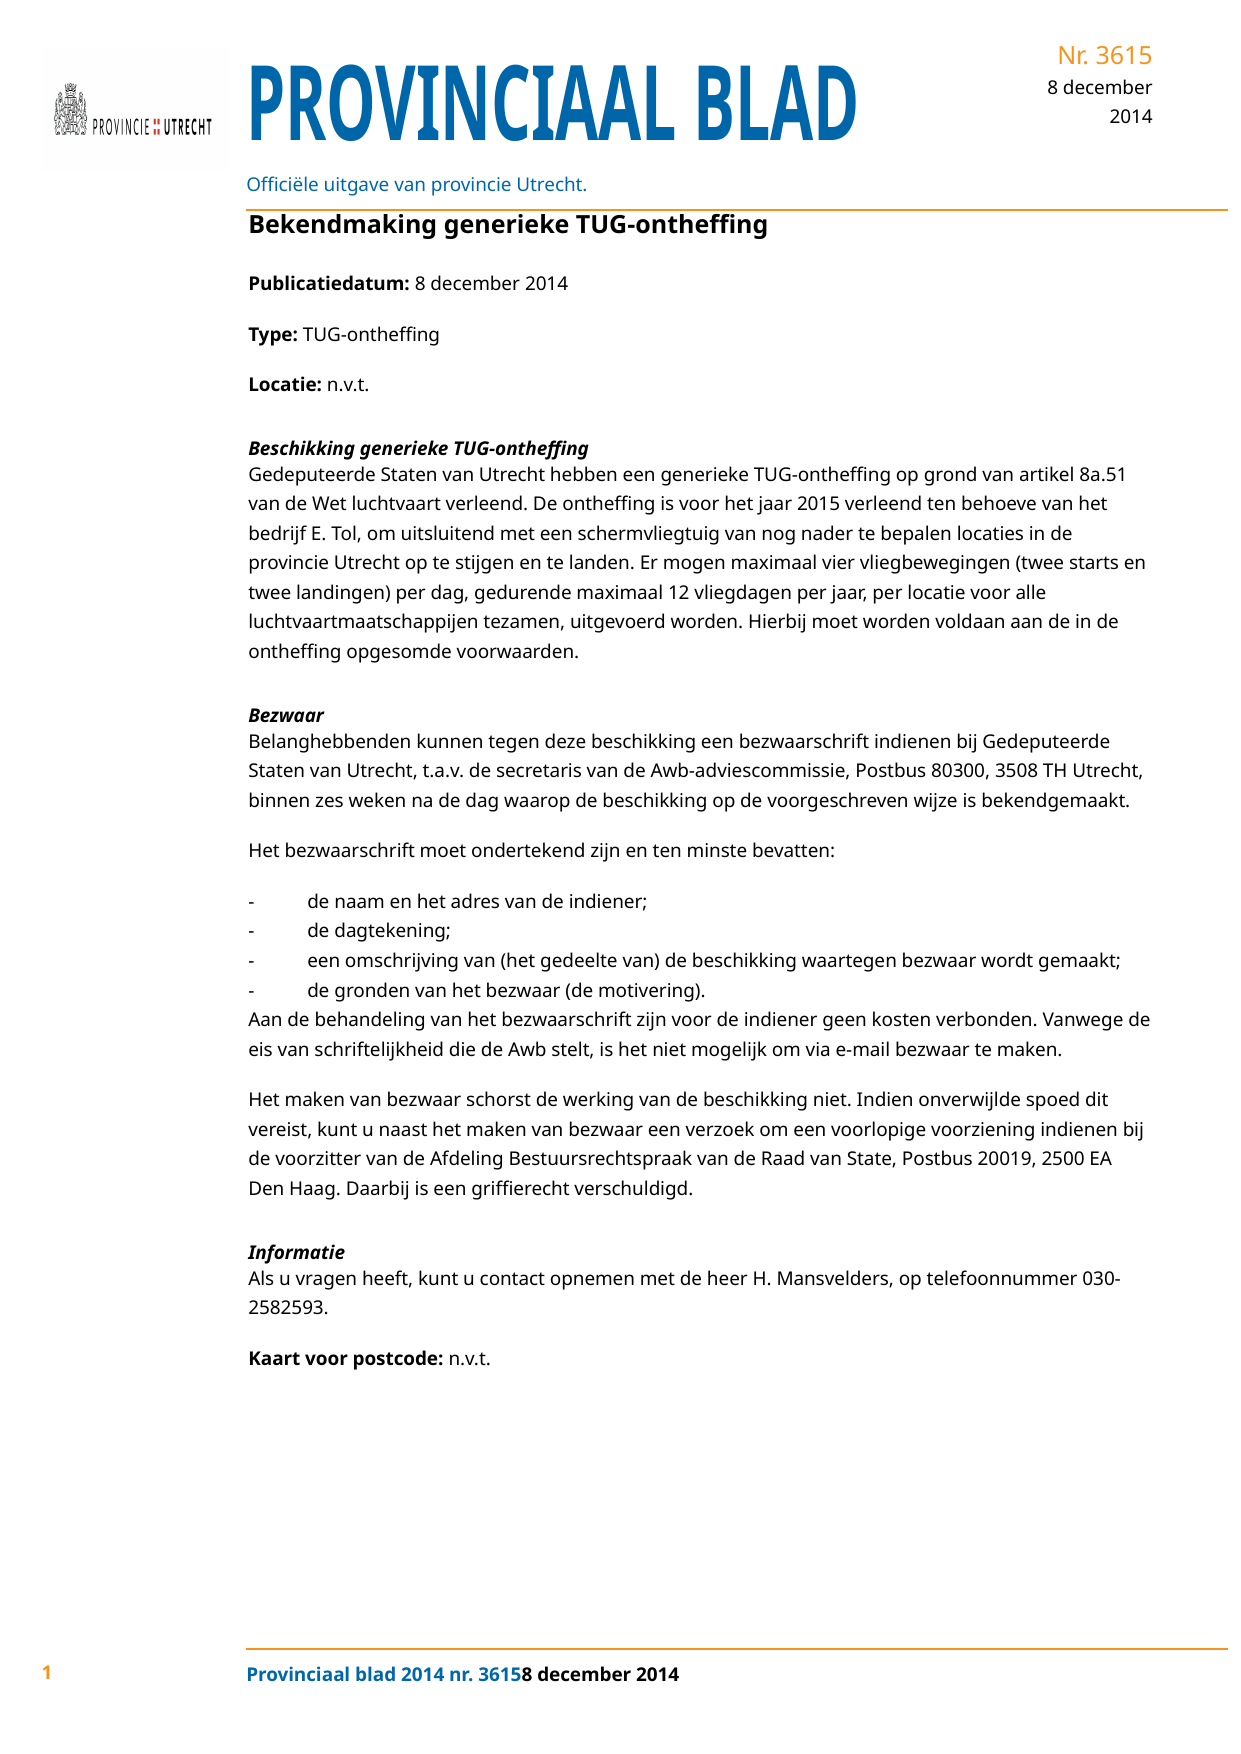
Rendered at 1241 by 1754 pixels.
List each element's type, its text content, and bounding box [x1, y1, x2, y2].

list een omschrijving van (het gedeelte van) de beschikking waartegen bezwaar wordt gemaakt; [248, 947, 1152, 973]
text Beschikking generieke TUG-ontheffing [248, 435, 1152, 461]
text Bezwaar [248, 702, 1152, 728]
text Belanghebbenden kunnen tegen deze beschikking een bezwaarschrift indienen bij Gedeputeerde Staten van Utrecht, t.a.v. de secretaris van de Awb-adviescommissie, Postbus 80300, 3508 TH Utrecht, binnen zes weken na de dag waarop de beschikking op de voorgeschreven wijze is bekendgemaakt. [248, 728, 1152, 813]
list de naam en het adres van de indiener; [248, 888, 1152, 914]
list de gronden van het bezwaar (de motivering). [248, 977, 1152, 1002]
text Locatie: n.v.t. [248, 371, 1152, 397]
text Type: TUG-ontheffing [248, 321, 1152, 346]
text Als u vragen heeft, kunt u contact opnemen met de heer H. Mansvelders, op telefoonnummer 030-2582593. [248, 1265, 1152, 1320]
text Aan de behandeling van het bezwaarschrift zijn voor de indiener geen kosten verbonden. Vanwege de eis van schriftelijkheid die de Awb stelt, is het niet mogelijk om via e-mail bezwaar te maken. [248, 1006, 1152, 1062]
text Het maken van bezwaar schorst de werking van de beschikking niet. Indien onverwijlde spoed dit vereist, kunt u naast het maken van bezwaar een verzoek om een voorlopige voorziening indienen bij de voorzitter van de Afdeling Bestuursrechtspraak van de Raad van State, Postbus 20019, 2500 EA Den Haag. Daarbij is een griffierecht verschuldigd. [248, 1086, 1152, 1201]
text Gedeputeerde Staten van Utrecht hebben een generieke TUG-ontheffing op grond van artikel 8a.51 van de Wet luchtvaart verleend. De ontheffing is voor het jaar 2015 verleend ten behoeve van het bedrijf E. Tol, om uitsluitend met een schermvliegtuig van nog nader te bepalen locaties in de provincie Utrecht op te stijgen en te landen. Er mogen maximaal vier vliegbewegingen (twee starts en twee landingen) per dag, gedurende maximaal 12 vliegdagen per jaar, per locatie voor alle luchtvaartmaatschappijen tezamen, uitgevoerd worden. Hierbij moet worden voldaan aan de in de ontheffing opgesomde voorwaarden. [248, 461, 1152, 664]
text Publicatiedatum: 8 december 2014 [248, 270, 1152, 296]
text Informatie [248, 1239, 1152, 1265]
text Kaart voor postcode: n.v.t. [248, 1345, 1152, 1371]
text Het bezwaarschrift moet ondertekend zijn en ten minste bevatten: [248, 838, 1152, 863]
picture [41, 47, 231, 172]
text Bekendmaking generieke TUG-ontheffing [248, 211, 1152, 241]
list de dagtekening; [248, 918, 1152, 943]
